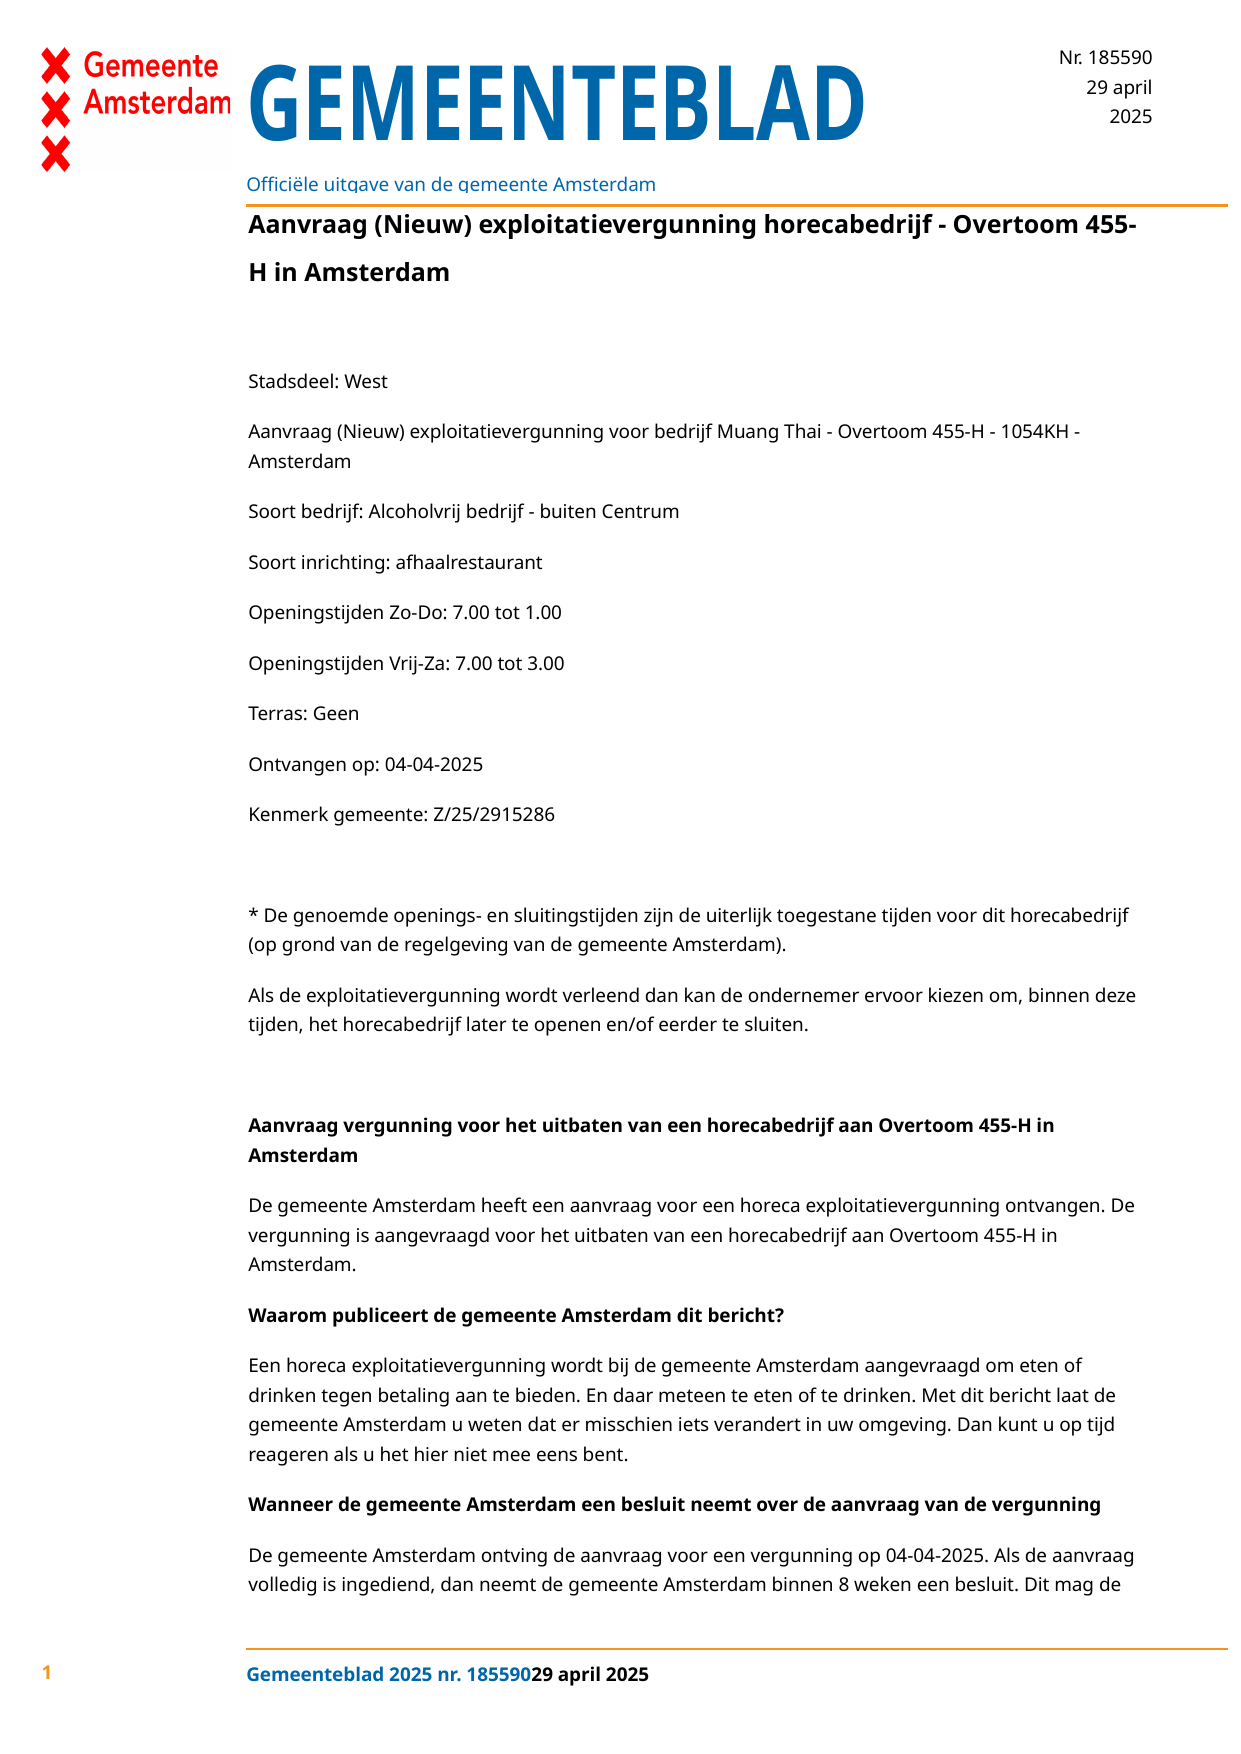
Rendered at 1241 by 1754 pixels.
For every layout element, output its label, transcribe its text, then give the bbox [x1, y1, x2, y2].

text Stadsdeel: West [248, 368, 1152, 394]
text Waarom publiceert de gemeente Amsterdam dit bericht? [248, 1302, 1152, 1328]
text Openingstijden Vrij-Za: 7.00 tot 3.00 [248, 650, 1152, 676]
picture [41, 47, 231, 172]
text Aanvraag (Nieuw) exploitatievergunning horecabedrijf - Overtoom 455-H in Amsterdam [248, 207, 1152, 288]
text De gemeente Amsterdam ontving de aanvraag voor een vergunning op 04-04-2025. Als de aanvraag volledig is ingediend, dan neemt de gemeente Amsterdam binnen 8 weken een besluit. Dit mag de [248, 1542, 1152, 1597]
text Openingstijden Zo-Do: 7.00 tot 1.00 [248, 599, 1152, 625]
text Wanneer de gemeente Amsterdam een besluit neemt over de aanvraag van de vergunning [248, 1492, 1152, 1517]
text De gemeente Amsterdam heeft een aanvraag voor een horeca exploitatievergunning ontvangen. De vergunning is aangevraagd voor het uitbaten van een horecabedrijf aan Overtoom 455-H in Amsterdam. [248, 1192, 1152, 1277]
text Ontvangen op: 04-04-2025 [248, 751, 1152, 777]
text Terras: Geen [248, 700, 1152, 726]
text Soort inrichting: afhaalrestaurant [248, 549, 1152, 575]
text Soort bedrijf: Alcoholvrij bedrijf - buiten Centrum [248, 499, 1152, 524]
text Aanvraag vergunning voor het uitbaten van een horecabedrijf aan Overtoom 455-H in Amsterdam [248, 1112, 1152, 1168]
text Een horeca exploitatievergunning wordt bij de gemeente Amsterdam aangevraagd om eten of drinken tegen betaling aan te bieden. En daar meteen te eten of te drinken. Met dit bericht laat de gemeente Amsterdam u weten dat er misschien iets verandert in uw omgeving. Dan kunt u op tijd reageren als u het hier niet mee eens bent. [248, 1352, 1152, 1467]
text * De genoemde openings- en sluitingstijden zijn de uiterlijk toegestane tijden voor dit horecabedrijf (op grond van de regelgeving van de gemeente Amsterdam). [248, 902, 1152, 957]
text Aanvraag (Nieuw) exploitatievergunning voor bedrijf Muang Thai - Overtoom 455-H - 1054KH - Amsterdam [248, 419, 1152, 474]
text Als de exploitatievergunning wordt verleend dan kan de ondernemer ervoor kiezen om, binnen deze tijden, het horecabedrijf later te openen en/of eerder te sluiten. [248, 982, 1152, 1037]
text Kenmerk gemeente: Z/25/2915286 [248, 801, 1152, 827]
